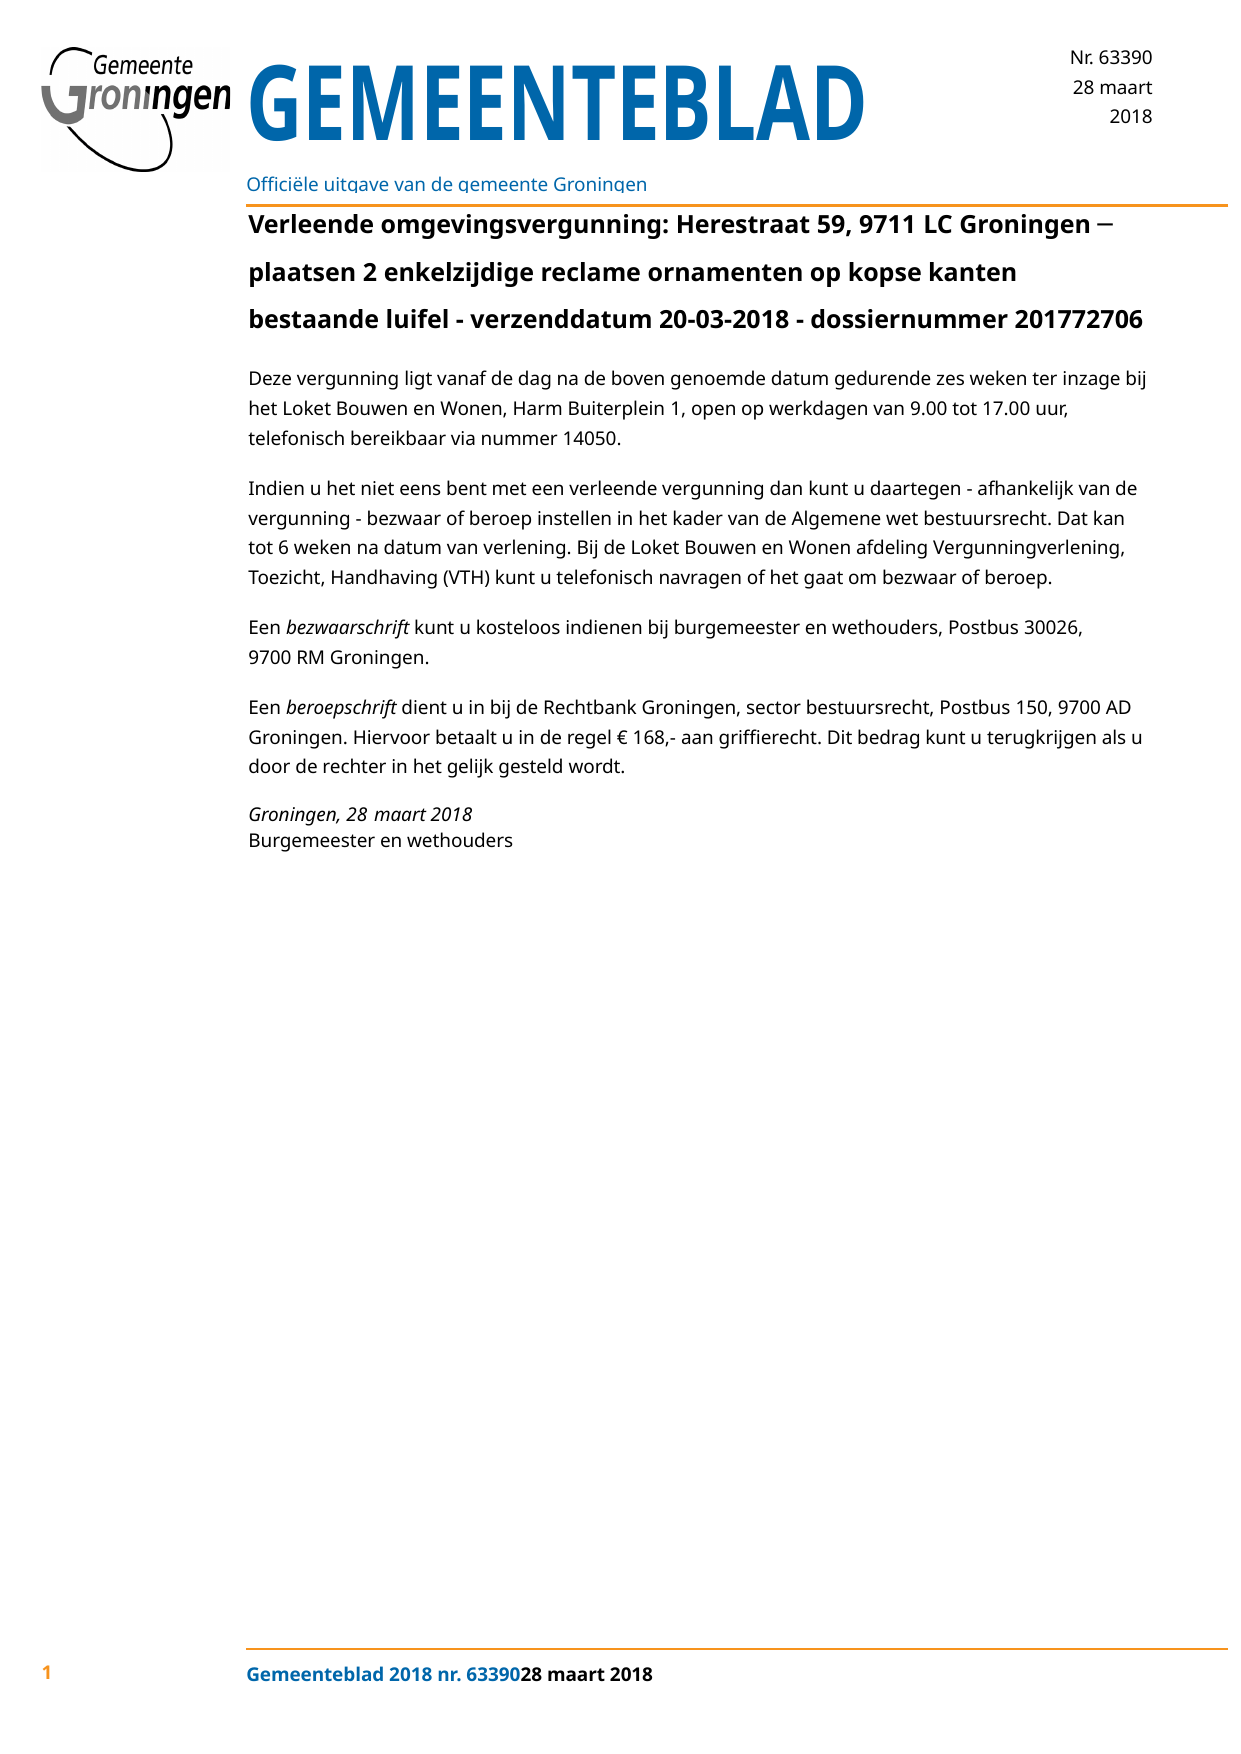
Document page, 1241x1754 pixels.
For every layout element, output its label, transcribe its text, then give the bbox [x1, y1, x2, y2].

text Verleende omgevingsvergunning: Herestraat 59, 9711 LC Groningen ─ plaatsen 2 enkelzijdige reclame ornamenten op kopse kanten bestaande luifel - verzenddatum 20-03-2018 - dossiernummer 201772706 [248, 207, 1152, 336]
text Deze vergunning ligt vanaf de dag na de boven genoemde datum gedurende zes weken ter inzage bij het Loket Bouwen en Wonen, Harm Buiterplein 1, open op werkdagen van 9.00 tot 17.00 uur, telefonisch bereikbaar via nummer 14050. [248, 366, 1152, 450]
picture [41, 47, 231, 172]
text Indien u het niet eens bent met een verleende vergunning dan kunt u daartegen - afhankelijk van de vergunning - bezwaar of beroep instellen in het kader van de Algemene wet bestuursrecht. Dat kan tot 6 weken na datum van verlening. Bij de Loket Bouwen en Wonen afdeling Vergunningverlening, Toezicht, Handhaving (VTH) kunt u telefonisch navragen of het gaat om bezwaar of beroep. [248, 475, 1152, 589]
text Groningen, 28 maart 2018 [248, 801, 1152, 827]
text Een beroepschrift dient u in bij de Rechtbank Groningen, sector bestuursrecht, Postbus 150, 9700 AD Groningen. Hiervoor betaalt u in de regel € 168,- aan griffierecht. Dit bedrag kunt u terugkrijgen als u door de rechter in het gelijk gesteld wordt. [248, 694, 1152, 779]
text Een bezwaarschrift kunt u kosteloos indienen bij burgemeester en wethouders, Postbus 30026, 9700 RM Groningen. [248, 614, 1152, 669]
text Burgemeester en wethouders [248, 827, 1152, 853]
